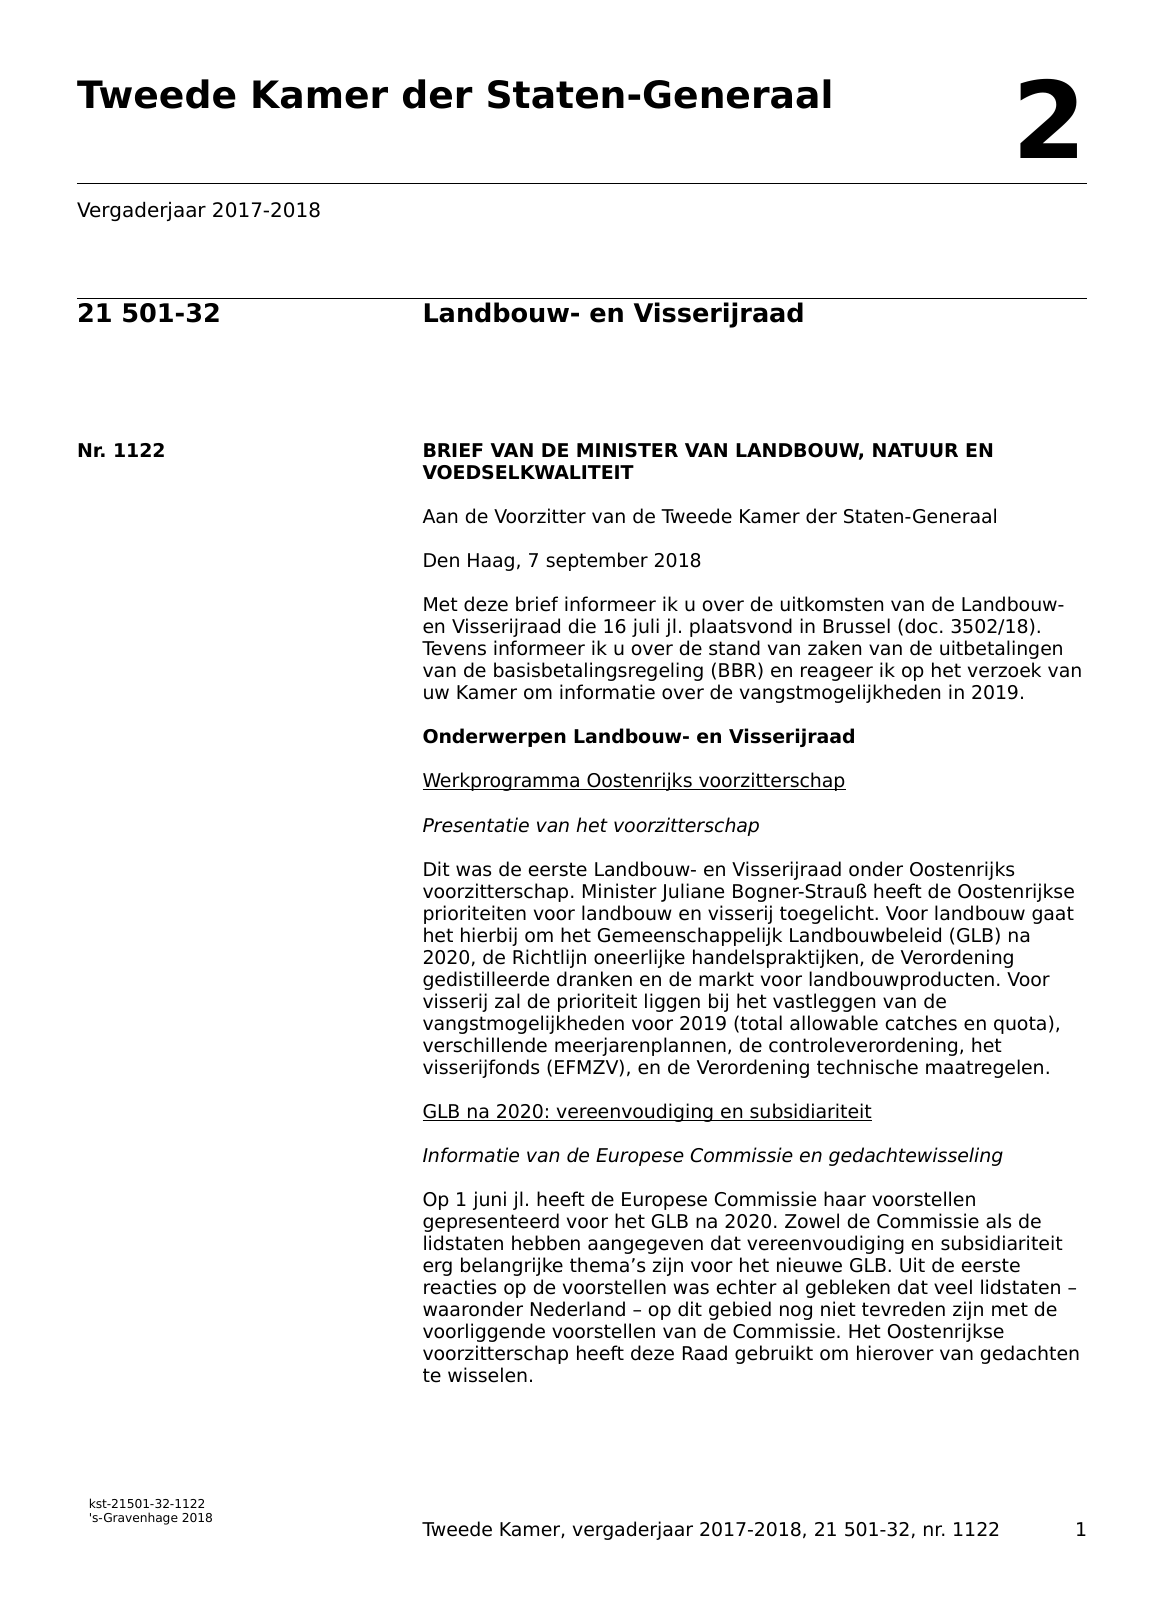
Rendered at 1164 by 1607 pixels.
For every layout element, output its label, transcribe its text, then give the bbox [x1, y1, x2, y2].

text 's-Gravenhage 2018 [88, 1511, 323, 1525]
text Op 1 juni jl. heeft de Europese Commissie haar voorstellen gepresenteerd voor het GLB na 2020. Zowel de Commissie als de lidstaten hebben aangegeven dat vereenvoudiging en subsidiariteit erg belangrijke thema’s zijn voor het nieuwe GLB. Uit de eerste reacties op de voorstellen was echter al gebleken dat veel lidstaten – waaronder Nederland – op dit gebied nog niet tevreden zijn met de voorliggende voorstellen van de Commissie. Het Oostenrijkse voorzitterschap heeft deze Raad gebruikt om hierover van gedachten te wisselen. [422, 1189, 1087, 1387]
subtitle Presentatie van het voorzitterschap [422, 814, 1087, 837]
subtitle Informatie van de Europese Commissie en gedachtewisseling [422, 1145, 1087, 1167]
subtitle Werkprogramma Oostenrijks voorzitterschap [422, 770, 1087, 792]
text kst-21501-32-1122 [88, 1497, 323, 1511]
text Dit was de eerste Landbouw- en Visserijraad onder Oostenrijks voorzitterschap. Minister Juliane Bogner-Strauß heeft de Oostenrijkse prioriteiten voor landbouw en visserij toegelicht. Voor landbouw gaat het hierbij om het Gemeenschappelijk Landbouwbeleid (GLB) na 2020, de Richtlijn oneerlijke handelspraktijken, de Verordening gedistilleerde dranken en de markt voor landbouwproducten. Voor visserij zal de prioriteit liggen bij het vastleggen van de vangstmogelijkheden voor 2019 (total allowable catches en quota), verschillende meerjarenplannen, de controleverordening, het visserijfonds (EFMZV), en de Verordening technische maatregelen. [422, 859, 1087, 1078]
text Aan de Voorzitter van de Tweede Kamer der Staten-Generaal [422, 506, 1087, 528]
table_header 2 [886, 59, 1087, 183]
table_cell Vergaderjaar 2017-2018 [77, 184, 1087, 298]
subtitle Onderwerpen Landbouw- en Visserijraad [422, 726, 1087, 748]
text Met deze brief informeer ik u over de uitkomsten van de Landbouw- en Visserijraad die 16 juli jl. plaatsvond in Brussel (doc. 3502/18). Tevens informeer ik u over de stand van zaken van de uitbetalingen van de basisbetalingsregeling (BBR) en reageer ik op het verzoek van uw Kamer om informatie over de vangstmogelijkheden in 2019. [422, 594, 1087, 704]
text Den Haag, 7 september 2018 [422, 550, 1087, 572]
subtitle Nr. 1122 BRIEF VAN DE MINISTER VAN LANDBOUW, NATUUR EN VOEDSELKWALITEIT [77, 440, 1087, 484]
subtitle 21 501-32 Landbouw- en Visserijraad [77, 299, 1087, 329]
table_header Tweede Kamer der Staten-Generaal [77, 59, 886, 183]
subtitle GLB na 2020: vereenvoudiging en subsidiariteit [422, 1101, 1087, 1123]
